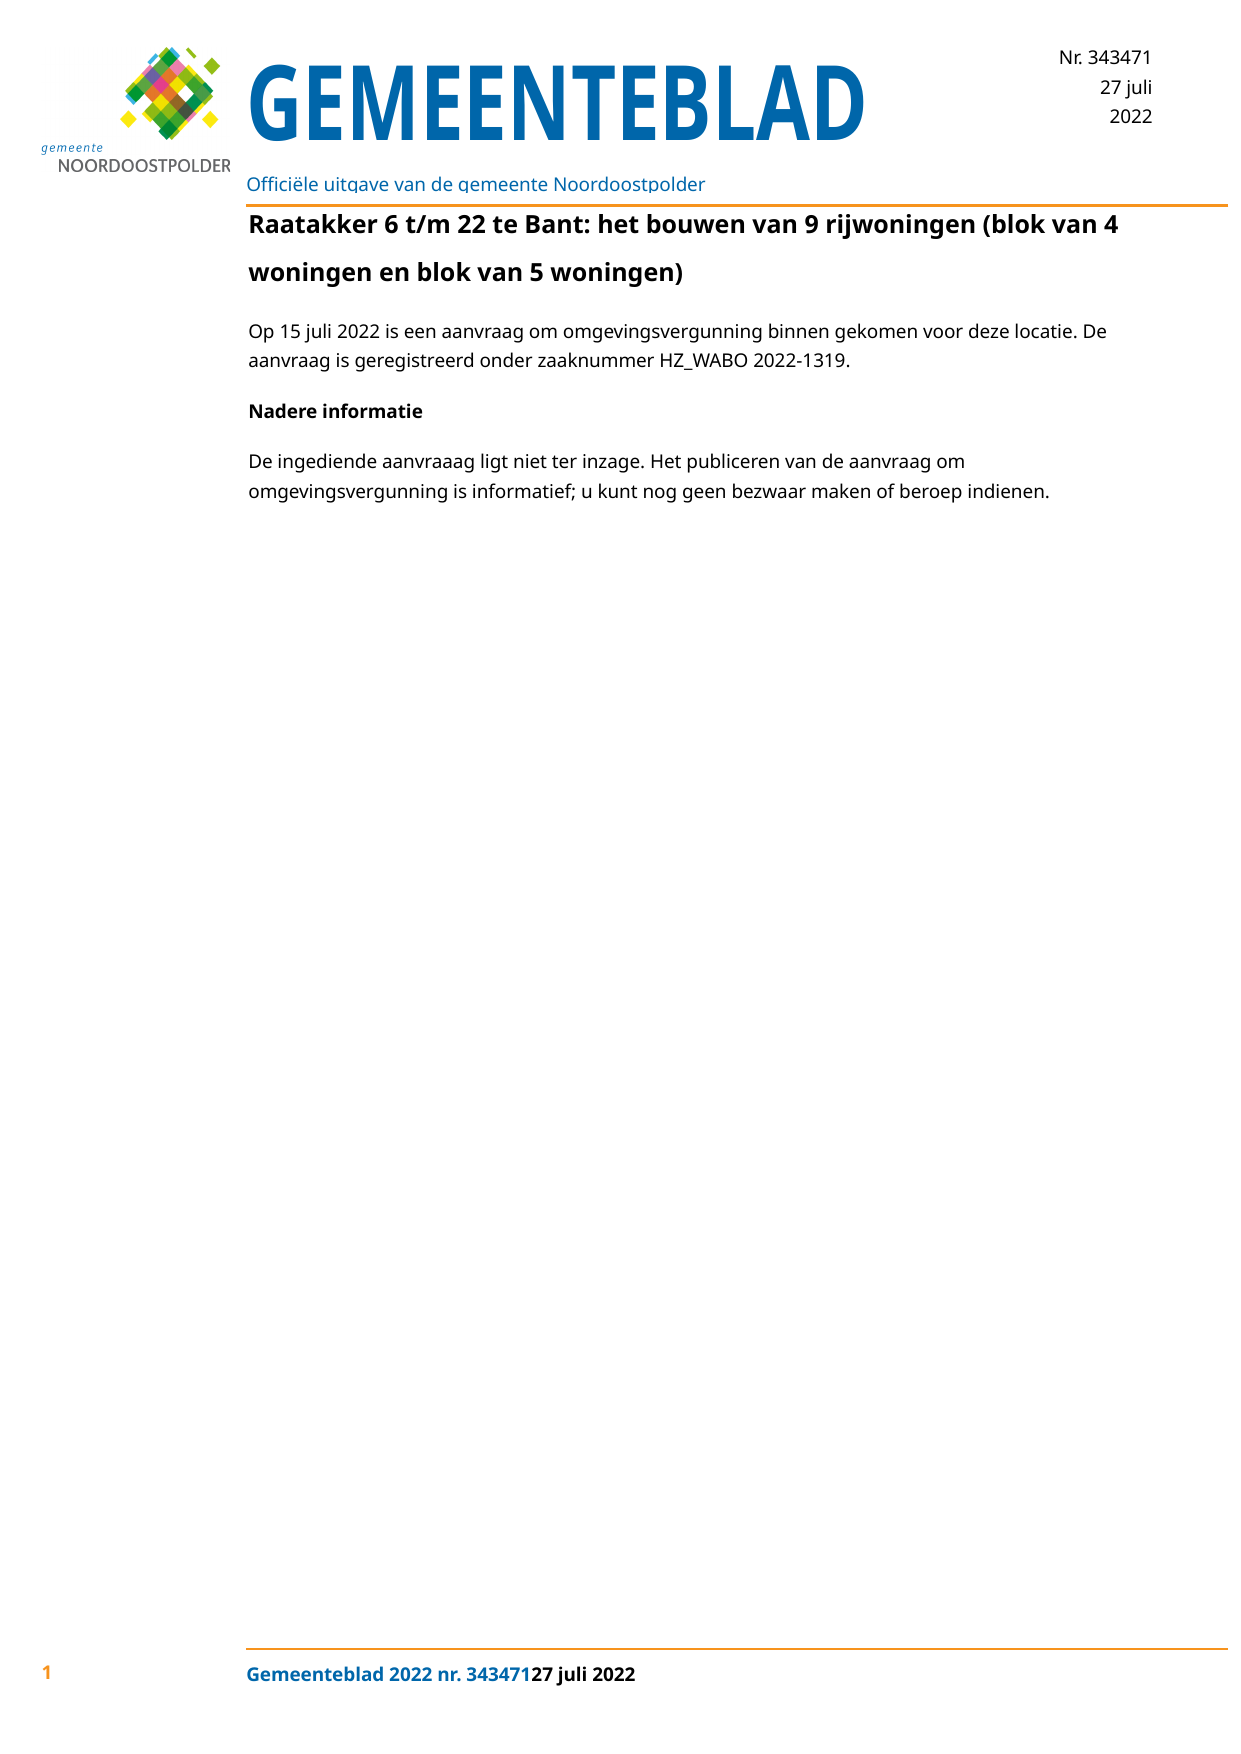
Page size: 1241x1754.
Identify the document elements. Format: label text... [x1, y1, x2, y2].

picture [41, 47, 231, 172]
text Raatakker 6 t/m 22 te Bant: het bouwen van 9 rijwoningen (blok van 4 woningen en blok van 5 woningen) [248, 207, 1152, 288]
text Nadere informatie [248, 398, 1152, 424]
text De ingediende aanvraaag ligt niet ter inzage. Het publiceren van de aanvraag om omgevingsvergunning is informatief; u kunt nog geen bezwaar maken of beroep indienen. [248, 448, 1152, 504]
text Op 15 juli 2022 is een aanvraag om omgevingsvergunning binnen gekomen voor deze locatie. De aanvraag is geregistreerd onder zaaknummer HZ_WABO 2022-1319. [248, 318, 1152, 373]
